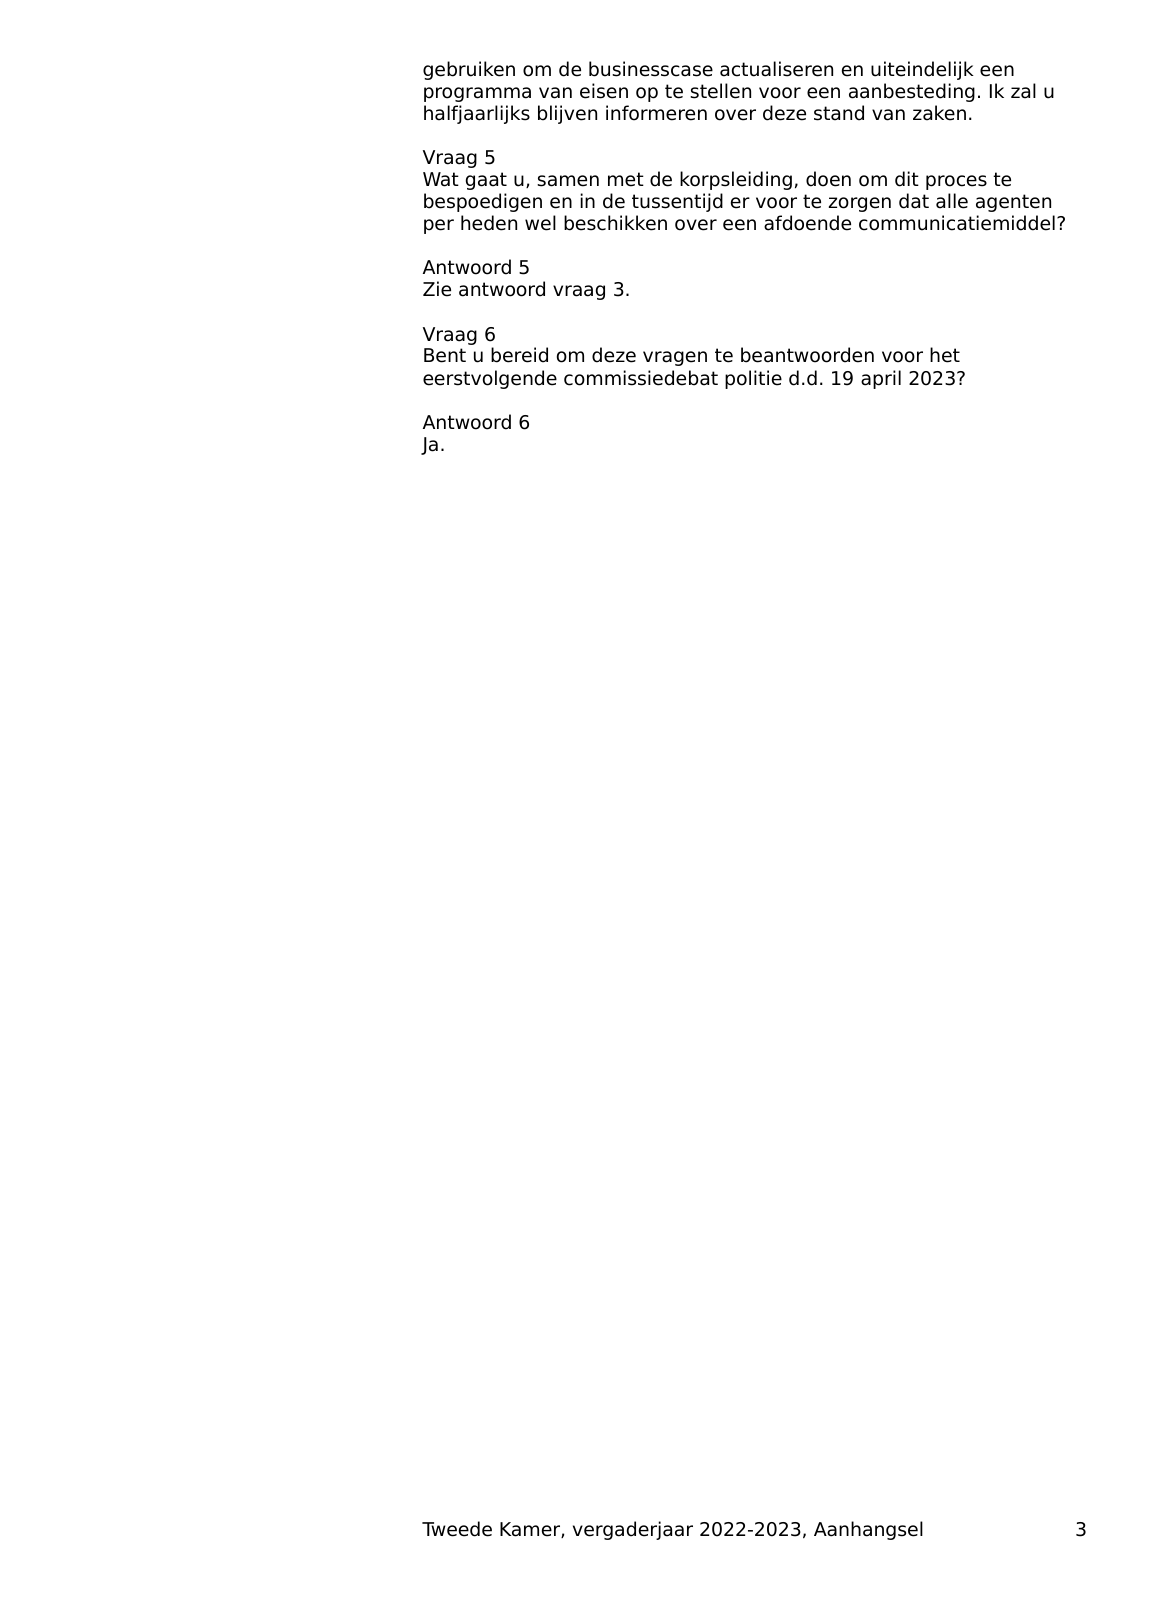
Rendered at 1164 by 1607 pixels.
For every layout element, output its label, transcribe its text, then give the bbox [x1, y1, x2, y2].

text Vraag 6 [422, 323, 1087, 345]
text Bent u bereid om deze vragen te beantwoorden voor het eerstvolgende commissiedebat politie d.d. 19 april 2023? [422, 345, 1087, 389]
text Antwoord 6 [422, 412, 1087, 433]
text gebruiken om de businesscase actualiseren en uiteindelijk een programma van eisen op te stellen voor een aanbesteding. Ik zal u halfjaarlijks blijven informeren over deze stand van zaken. [422, 59, 1087, 125]
text Ja. [422, 433, 1087, 456]
text Wat gaat u, samen met de korpsleiding, doen om dit proces te bespoedigen en in de tussentijd er voor te zorgen dat alle agenten per heden wel beschikken over een afdoende communicatiemiddel? [422, 169, 1087, 235]
text Vraag 5 [422, 147, 1087, 169]
text Antwoord 5 [422, 257, 1087, 279]
text Zie antwoord vraag 3. [422, 279, 1087, 301]
